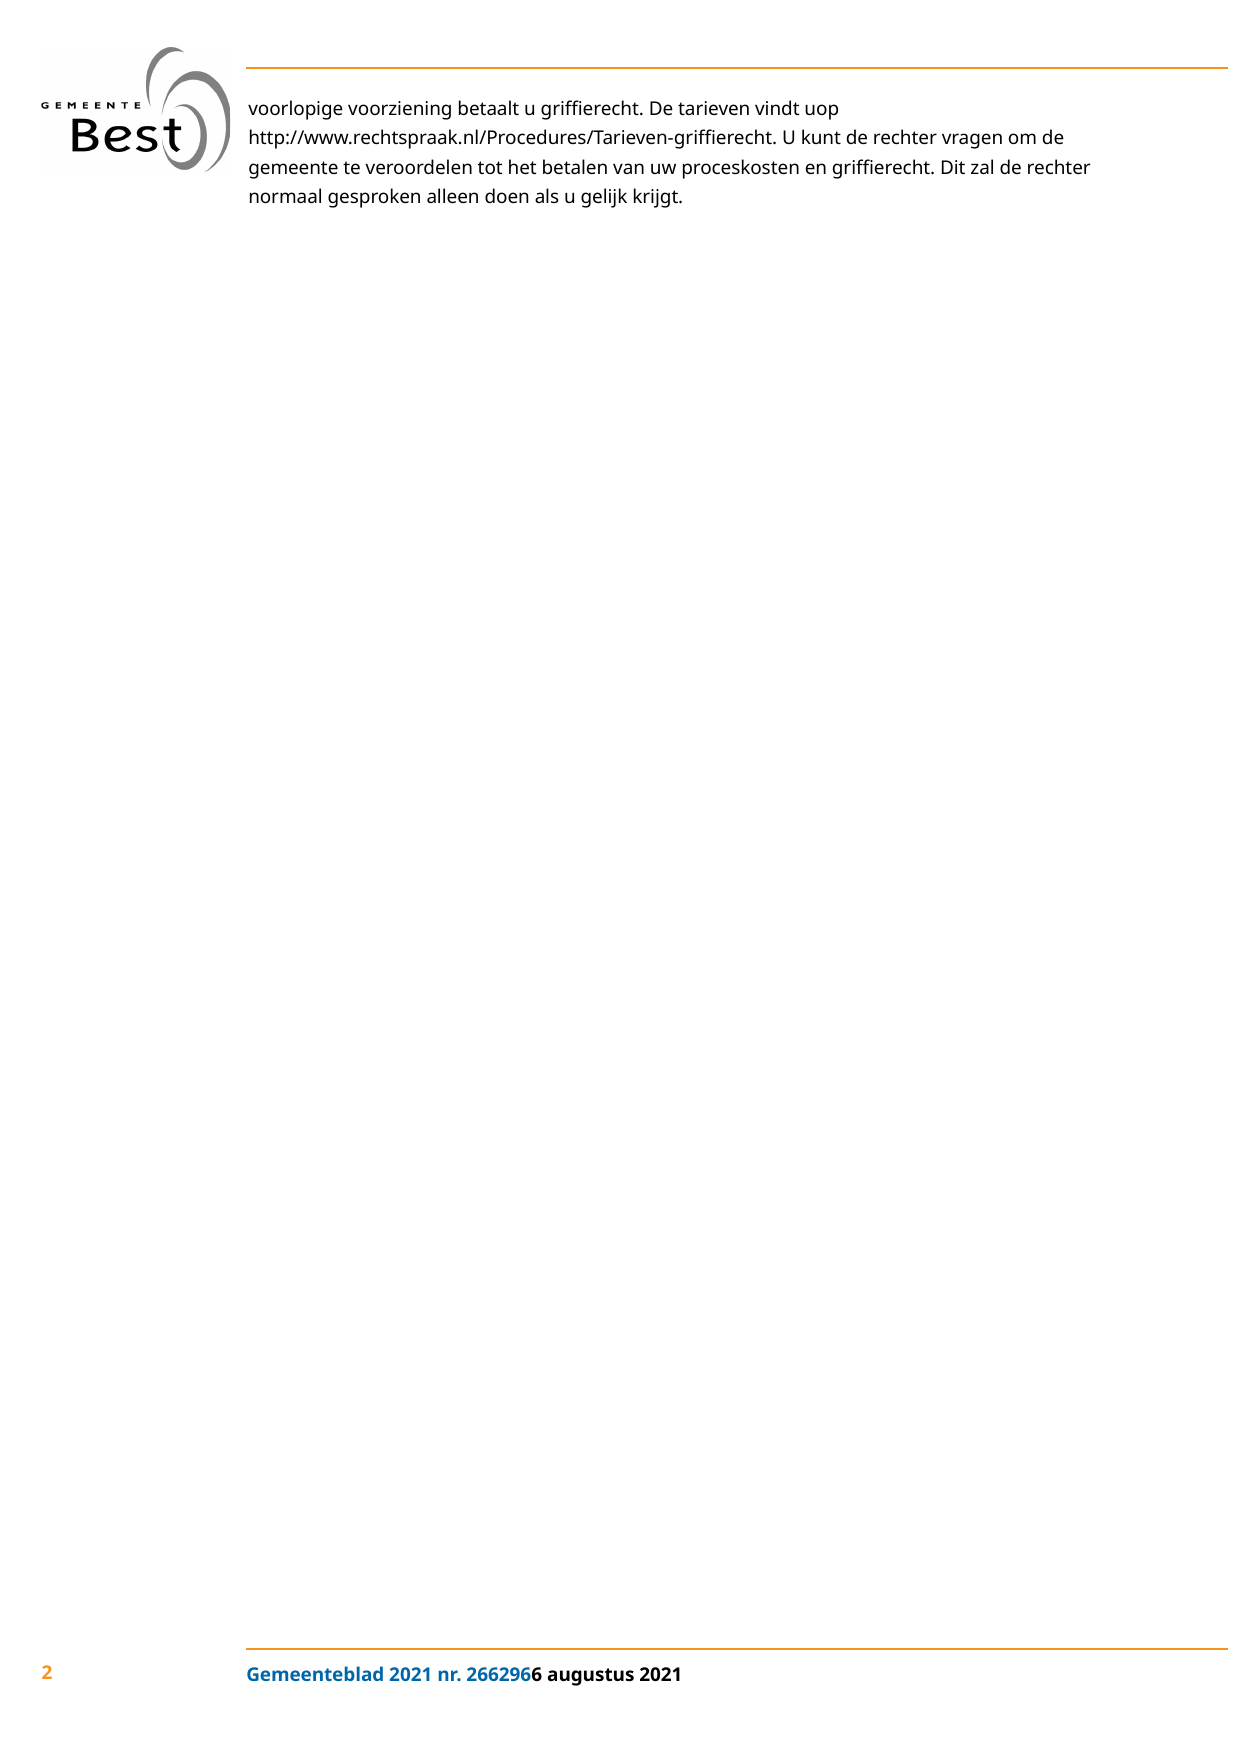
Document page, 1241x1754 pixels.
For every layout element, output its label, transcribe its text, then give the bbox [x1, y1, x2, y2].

text voorlopige voorziening betaalt u griffierecht. De tarieven vindt uop http://www.rechtspraak.nl/Procedures/Tarieven-griffierecht. U kunt de rechter vragen om de gemeente te veroordelen tot het betalen van uw proceskosten en griffierecht. Dit zal de rechter normaal gesproken alleen doen als u gelijk krijgt. [248, 95, 1152, 209]
picture [41, 47, 231, 172]
